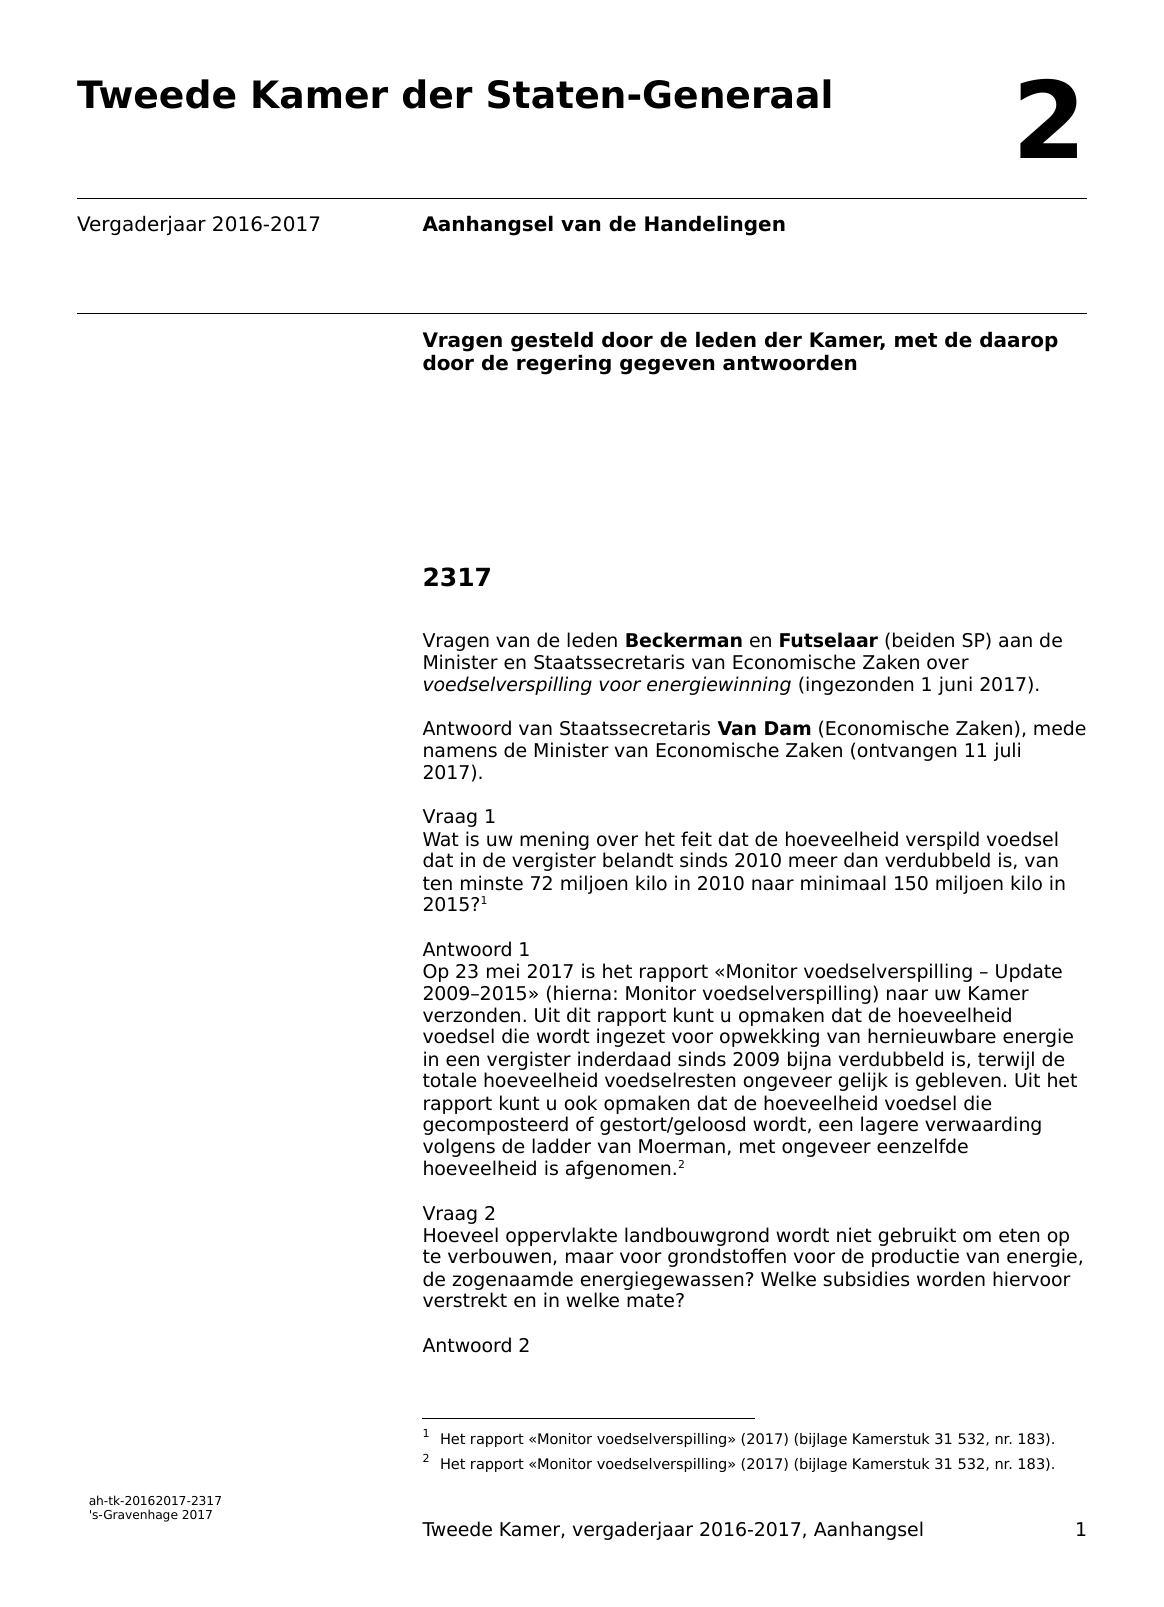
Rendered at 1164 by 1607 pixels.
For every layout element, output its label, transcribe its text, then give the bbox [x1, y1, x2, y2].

text Het rapport «Monitor voedselverspilling» (2017) (bijlage Kamerstuk 31 532, nr. 183). [422, 1427, 1087, 1449]
table_cell Aanhangsel van de Handelingen [422, 199, 1087, 313]
text Antwoord van Staatssecretaris Van Dam (Economische Zaken), mede namens de Minister van Economische Zaken (ontvangen 11 juli 2017). [422, 718, 1087, 784]
text Antwoord 1 [422, 938, 1087, 961]
text Het rapport «Monitor voedselverspilling» (2017) (bijlage Kamerstuk 31 532, nr. 183). [422, 1452, 1087, 1474]
text Vraag 1 [422, 806, 1087, 828]
table_cell [77, 314, 422, 375]
text Wat is uw mening over het feit dat de hoeveelheid verspild voedsel dat in de vergister belandt sinds 2010 meer dan verdubbeld is, van ten minste 72 miljoen kilo in 2010 naar minimaal 150 miljoen kilo in 2015? [422, 828, 1087, 916]
text Op 23 mei 2017 is het rapport «Monitor voedselverspilling – Update 2009–2015» (hierna: Monitor voedselverspilling) naar uw Kamer verzonden. Uit dit rapport kunt u opmaken dat de hoeveelheid voedsel die wordt ingezet voor opwekking van hernieuwbare energie in een vergister inderdaad sinds 2009 bijna verdubbeld is, terwijl de totale hoeveelheid voedselresten ongeveer gelijk is gebleven. Uit het rapport kunt u ook opmaken dat de hoeveelheid voedsel die gecomposteerd of gestort/geloosd wordt, een lagere verwaarding volgens de ladder van Moerman, met ongeveer eenzelfde hoeveelheid is afgenomen. [422, 961, 1087, 1180]
text Antwoord 2 [422, 1334, 1087, 1357]
table_header 2 [886, 59, 1087, 198]
text 's-Gravenhage 2017 [88, 1508, 323, 1522]
table_cell Vragen gesteld door de leden der Kamer, met de daarop door de regering gegeven antwoorden [422, 314, 1087, 375]
table_header Tweede Kamer der Staten-Generaal [77, 59, 886, 198]
text ah-tk-20162017-2317 [88, 1494, 323, 1508]
text Vragen van de leden Beckerman en Futselaar (beiden SP) aan de Minister en Staatssecretaris van Economische Zaken over voedselverspilling voor energiewinning (ingezonden 1 juni 2017). [422, 630, 1087, 696]
text Hoeveel oppervlakte landbouwgrond wordt niet gebruikt om eten op te verbouwen, maar voor grondstoffen voor de productie van energie, de zogenaamde energiegewassen? Welke subsidies worden hiervoor verstrekt en in welke mate? [422, 1224, 1087, 1312]
text 2317 [422, 563, 1087, 592]
table_cell Vergaderjaar 2016-2017 [77, 199, 422, 313]
text Vraag 2 [422, 1202, 1087, 1224]
